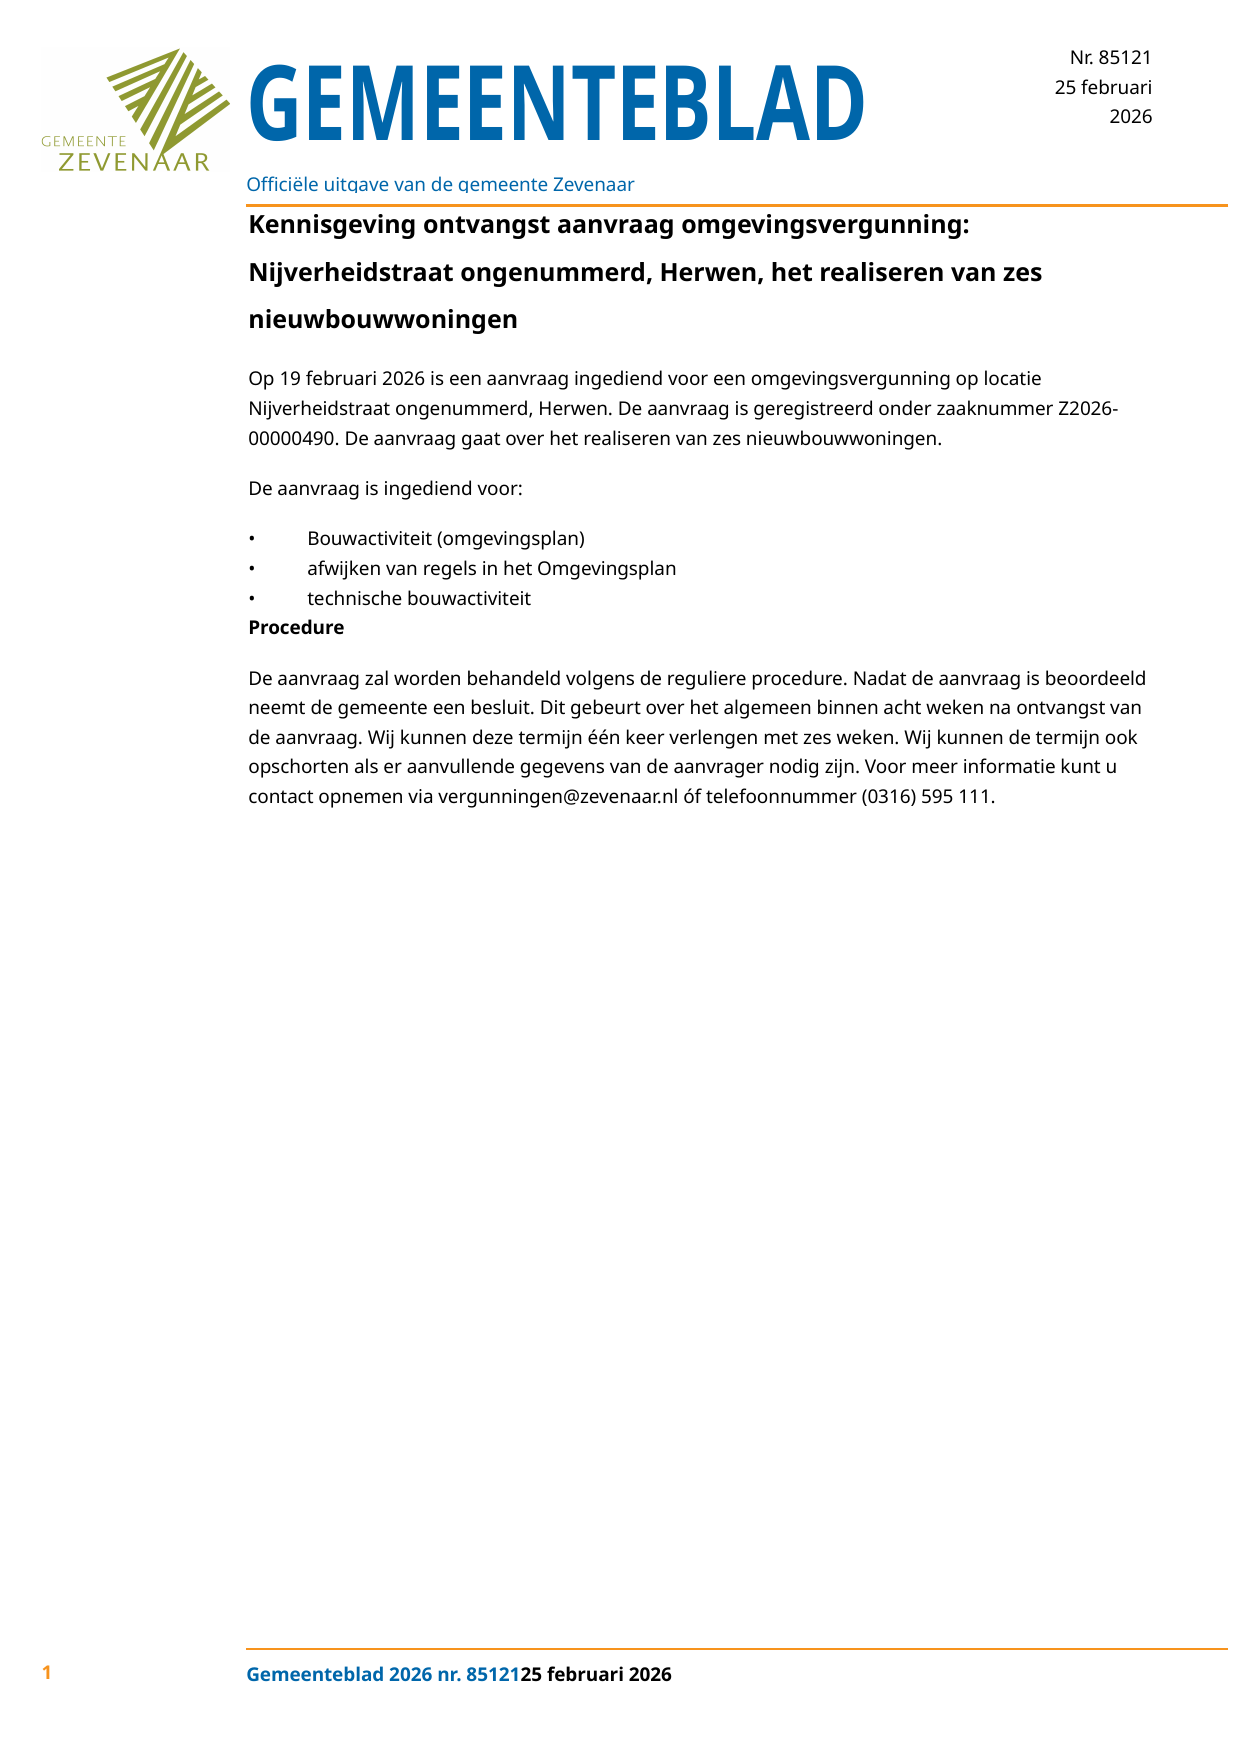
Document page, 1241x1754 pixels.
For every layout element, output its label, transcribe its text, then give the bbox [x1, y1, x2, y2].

text De aanvraag is ingediend voor: [248, 475, 1152, 501]
text Kennisgeving ontvangst aanvraag omgevingsvergunning: Nijverheidstraat ongenummerd, Herwen, het realiseren van zes nieuwbouwwoningen [248, 207, 1152, 336]
text Procedure [248, 614, 1152, 640]
list afwijken van regels in het Omgevingsplan [248, 555, 1152, 581]
list technische bouwactiviteit [248, 585, 1152, 610]
picture [41, 47, 231, 172]
text Op 19 februari 2026 is een aanvraag ingediend voor een omgevingsvergunning op locatie Nijverheidstraat ongenummerd, Herwen. De aanvraag is geregistreerd onder zaaknummer Z2026-00000490. De aanvraag gaat over het realiseren van zes nieuwbouwwoningen. [248, 366, 1152, 450]
text De aanvraag zal worden behandeld volgens de reguliere procedure. Nadat de aanvraag is beoordeeld neemt de gemeente een besluit. Dit gebeurt over het algemeen binnen acht weken na ontvangst van de aanvraag. Wij kunnen deze termijn één keer verlengen met zes weken. Wij kunnen de termijn ook opschorten als er aanvullende gegevens van de aanvrager nodig zijn. Voor meer informatie kunt u contact opnemen via vergunningen@zevenaar.nl óf telefoonnummer (0316) 595 111. [248, 665, 1152, 809]
list Bouwactiviteit (omgevingsplan) [248, 526, 1152, 551]
